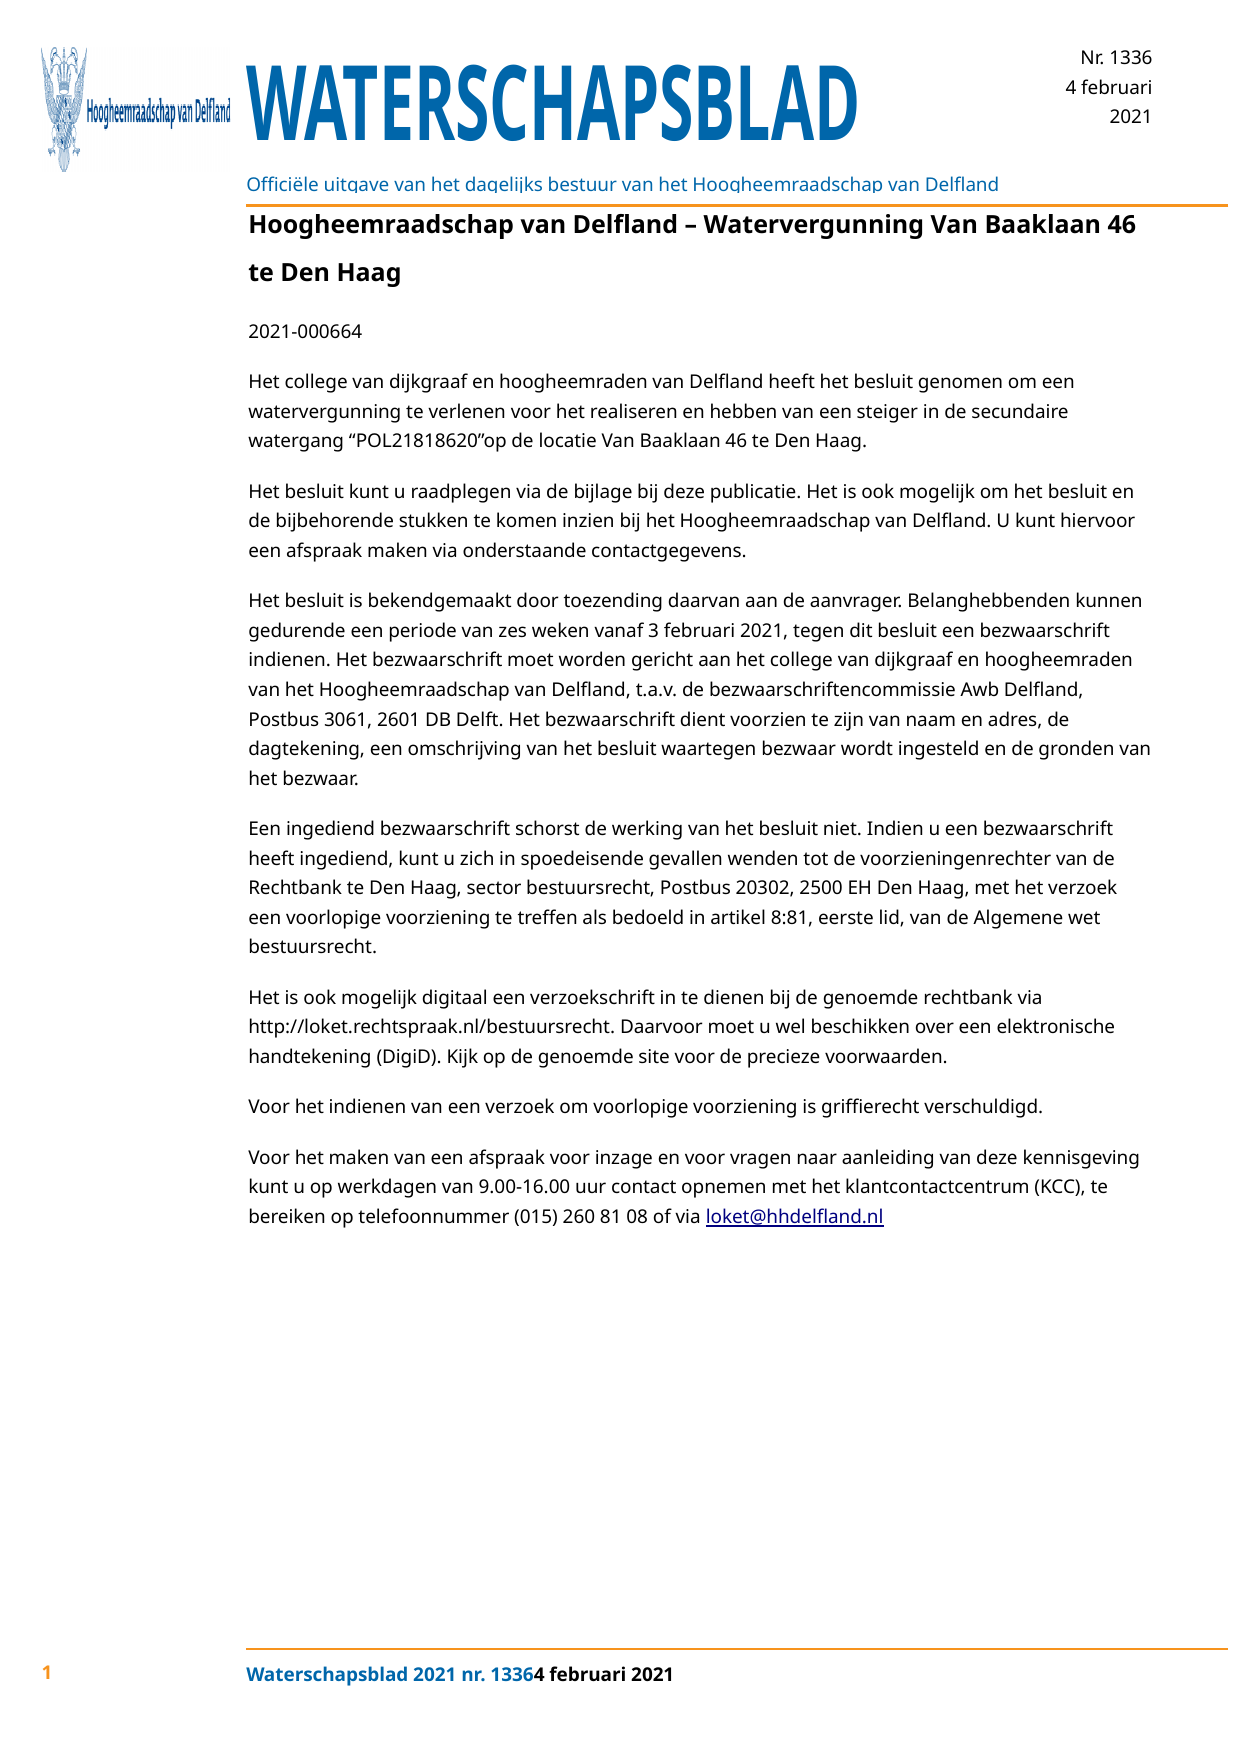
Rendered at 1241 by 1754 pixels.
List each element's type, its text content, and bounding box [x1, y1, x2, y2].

text Voor het indienen van een verzoek om voorlopige voorziening is griffierecht verschuldigd. [248, 1094, 1152, 1119]
text 2021-000664 [248, 318, 1152, 344]
text Het is ook mogelijk digitaal een verzoekschrift in te dienen bij de genoemde rechtbank via http://loket.rechtspraak.nl/bestuursrecht. Daarvoor moet u wel beschikken over een elektronische handtekening (DigiD). Kijk op de genoemde site voor de precieze voorwaarden. [248, 984, 1152, 1069]
text Een ingediend bezwaarschrift schorst de werking van het besluit niet. Indien u een bezwaarschrift heeft ingediend, kunt u zich in spoedeisende gevallen wenden tot de voorzieningenrechter van de Rechtbank te Den Haag, sector bestuursrecht, Postbus 20302, 2500 EH Den Haag, met het verzoek een voorlopige voorziening te treffen als bedoeld in artikel 8:81, eerste lid, van de Algemene wet bestuursrecht. [248, 815, 1152, 959]
text Het college van dijkgraaf en hoogheemraden van Delfland heeft het besluit genomen om een watervergunning te verlenen voor het realiseren en hebben van een steiger in de secundaire watergang “POL21818620”op de locatie Van Baaklaan 46 te Den Haag. [248, 368, 1152, 453]
picture [41, 47, 231, 172]
text Het besluit is bekendgemaakt door toezending daarvan aan de aanvrager. Belanghebbenden kunnen gedurende een periode van zes weken vanaf 3 februari 2021, tegen dit besluit een bezwaarschrift indienen. Het bezwaarschrift moet worden gericht aan het college van dijkgraaf en hoogheemraden van het Hoogheemraadschap van Delfland, t.a.v. de bezwaarschriftencommissie Awb Delfland, Postbus 3061, 2601 DB Delft. Het bezwaarschrift dient voorzien te zijn van naam en adres, de dagtekening, een omschrijving van het besluit waartegen bezwaar wordt ingesteld en de gronden van het bezwaar. [248, 587, 1152, 791]
text Voor het maken van een afspraak voor inzage en voor vragen naar aanleiding van deze kennisgeving kunt u op werkdagen van 9.00-16.00 uur contact opnemen met het klantcontactcentrum (KCC), te bereiken op telefoonnummer (015) 260 81 08 of via loket@hhdelfland.nl [248, 1144, 1152, 1229]
text Hoogheemraadschap van Delfland – Watervergunning Van Baaklaan 46 te Den Haag [248, 207, 1152, 288]
text Het besluit kunt u raadplegen via de bijlage bij deze publicatie. Het is ook mogelijk om het besluit en de bijbehorende stukken te komen inzien bij het Hoogheemraadschap van Delfland. U kunt hiervoor een afspraak maken via onderstaande contactgegevens. [248, 478, 1152, 563]
